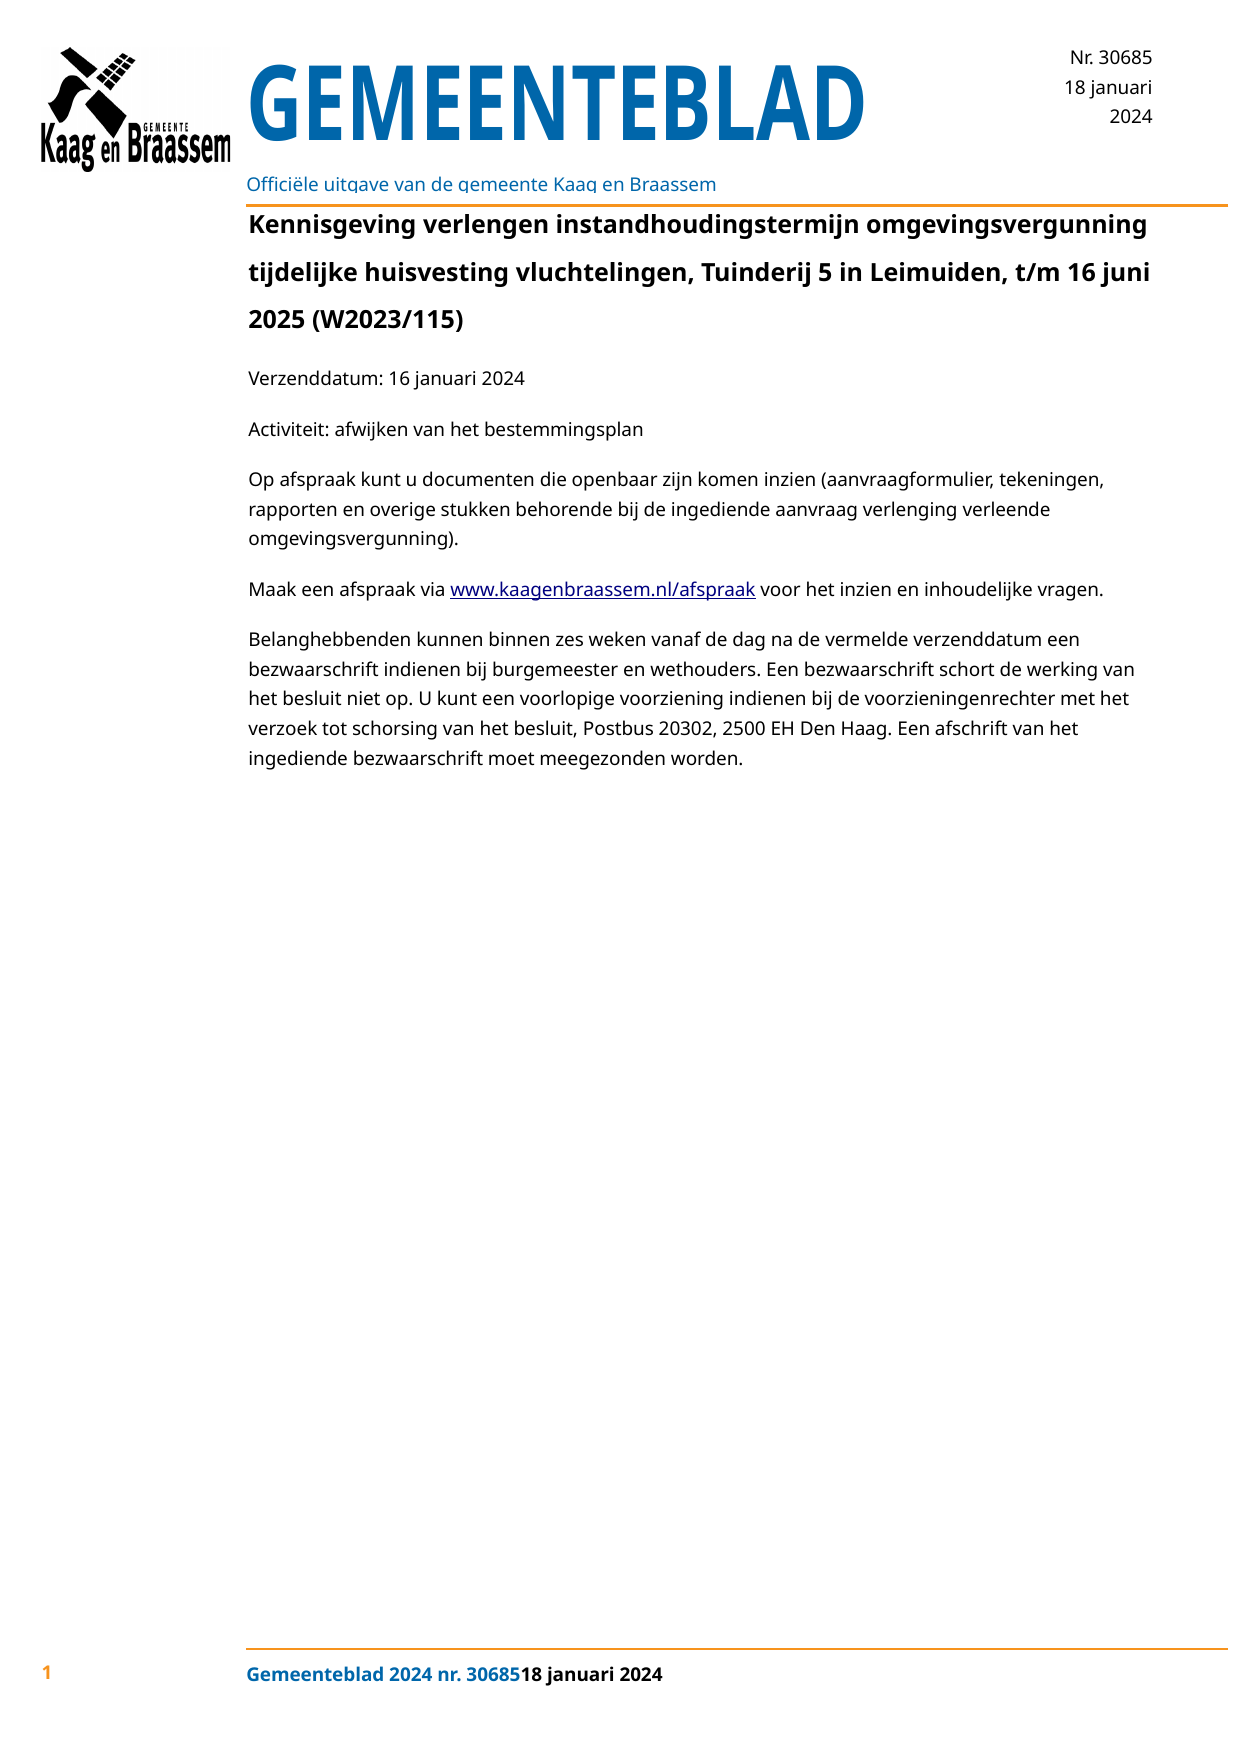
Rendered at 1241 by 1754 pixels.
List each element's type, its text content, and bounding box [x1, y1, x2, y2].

text Belanghebbenden kunnen binnen zes weken vanaf de dag na de vermelde verzenddatum een bezwaarschrift indienen bij burgemeester en wethouders. Een bezwaarschrift schort de werking van het besluit niet op. U kunt een voorlopige voorziening indienen bij de voorzieningenrechter met het verzoek tot schorsing van het besluit, Postbus 20302, 2500 EH Den Haag. Een afschrift van het ingediende bezwaarschrift moet meegezonden worden. [248, 626, 1152, 770]
text Maak een afspraak via www.kaagenbraassem.nl/afspraak voor het inzien en inhoudelijke vragen. [248, 576, 1152, 602]
text Kennisgeving verlengen instandhoudingstermijn omgevingsvergunning tijdelijke huisvesting vluchtelingen, Tuinderij 5 in Leimuiden, t/m 16 juni 2025 (W2023/115) [248, 207, 1152, 336]
text Verzenddatum: 16 januari 2024 [248, 366, 1152, 391]
picture [41, 47, 231, 172]
text Op afspraak kunt u documenten die openbaar zijn komen inzien (aanvraagformulier, tekeningen, rapporten en overige stukken behorende bij de ingediende aanvraag verlenging verleende omgevingsvergunning). [248, 466, 1152, 551]
text Activiteit: afwijken van het bestemmingsplan [248, 416, 1152, 442]
